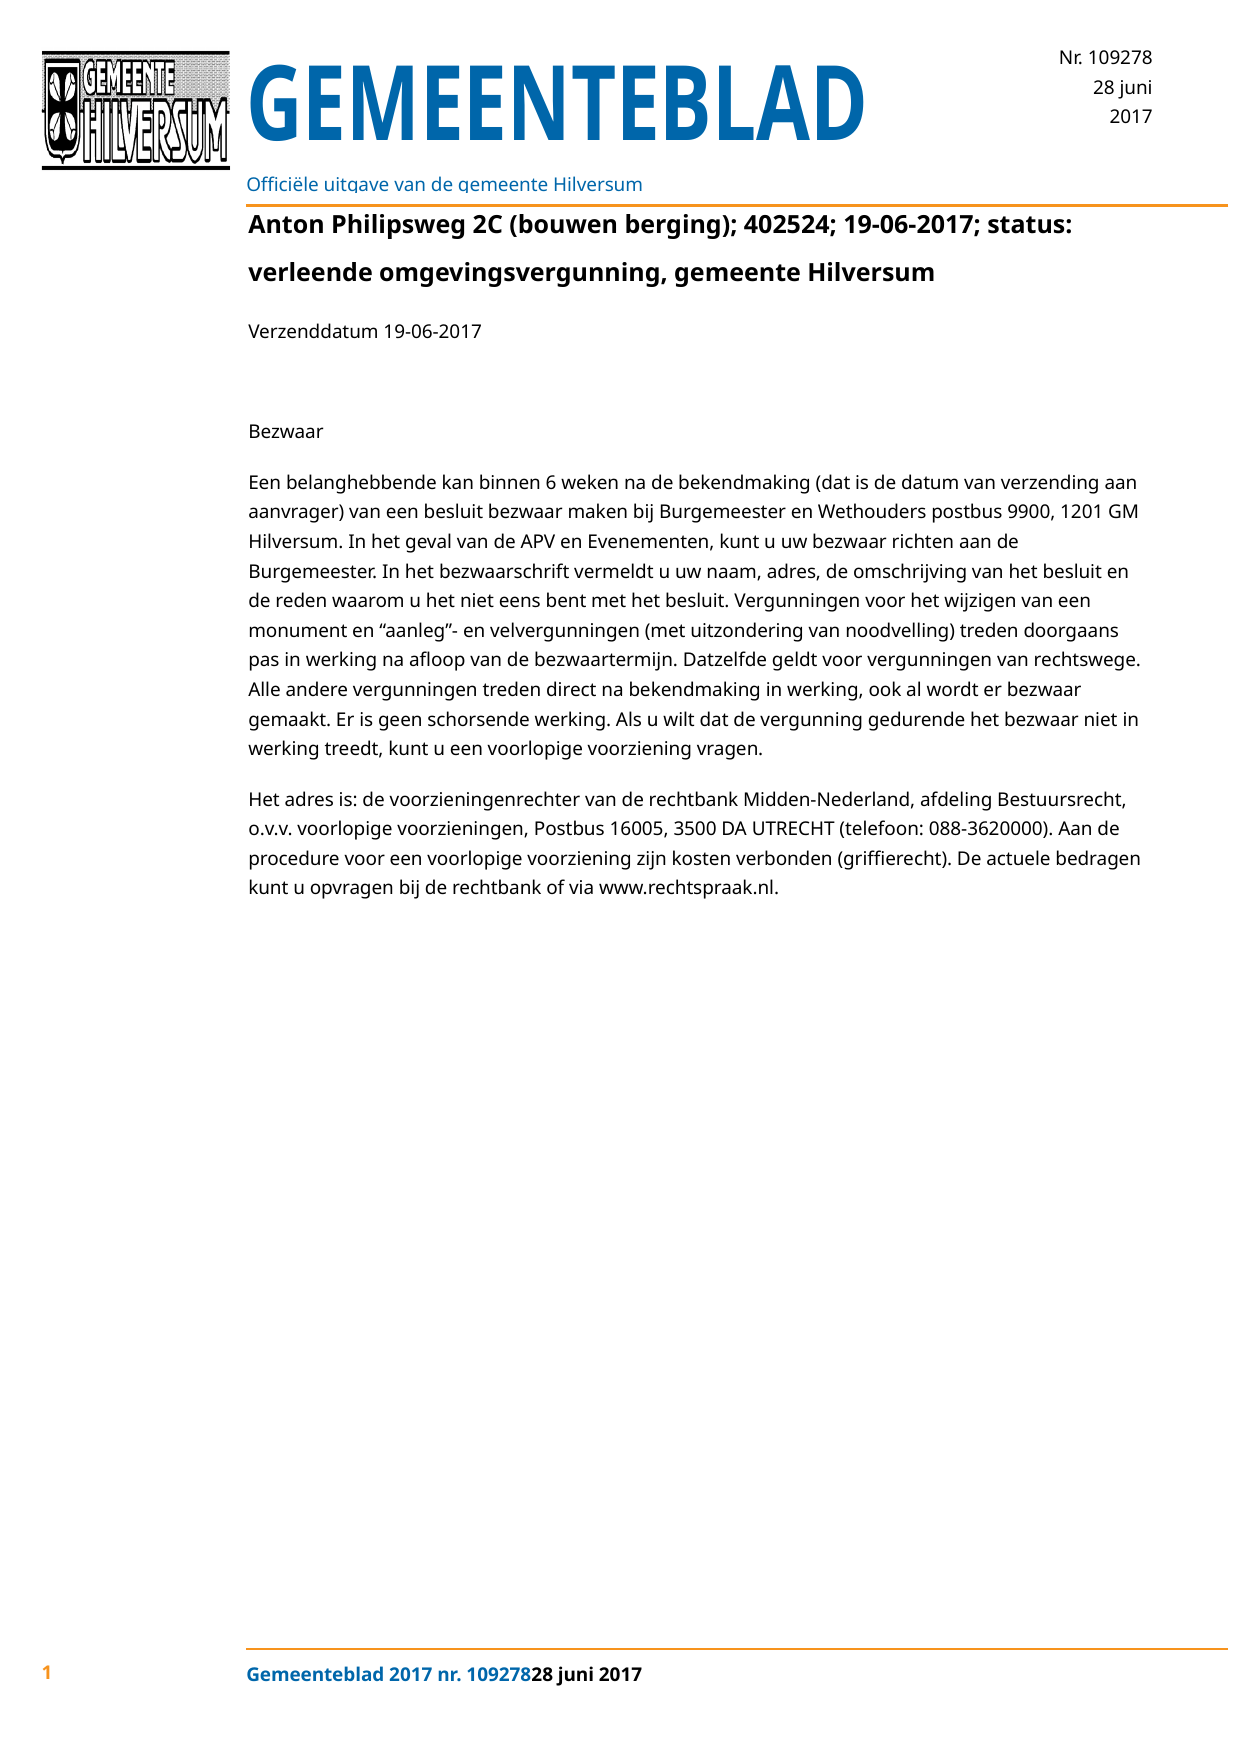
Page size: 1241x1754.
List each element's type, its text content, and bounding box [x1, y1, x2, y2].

picture [41, 47, 231, 172]
text Een belanghebbende kan binnen 6 weken na de bekendmaking (dat is de datum van verzending aan aanvrager) van een besluit bezwaar maken bij Burgemeester en Wethouders postbus 9900, 1201 GM Hilversum. In het geval van de APV en Evenementen, kunt u uw bezwaar richten aan de Burgemeester. In het bezwaarschrift vermeldt u uw naam, adres, de omschrijving van het besluit en de reden waarom u het niet eens bent met het besluit. Vergunningen voor het wijzigen van een monument en “aanleg”- en velvergunningen (met uitzondering van noodvelling) treden doorgaans pas in werking na afloop van de bezwaartermijn. Datzelfde geldt voor vergunningen van rechtswege. Alle andere vergunningen treden direct na bekendmaking in werking, ook al wordt er bezwaar gemaakt. Er is geen schorsende werking. Als u wilt dat de vergunning gedurende het bezwaar niet in werking treedt, kunt u een voorlopige voorziening vragen. [248, 469, 1152, 761]
text Bezwaar [248, 419, 1152, 444]
text Het adres is: de voorzieningenrechter van de rechtbank Midden-Nederland, afdeling Bestuursrecht, o.v.v. voorlopige voorzieningen, Postbus 16005, 3500 DA UTRECHT (telefoon: 088-3620000). Aan de procedure voor een voorlopige voorziening zijn kosten verbonden (griffierecht). De actuele bedragen kunt u opvragen bij de rechtbank of via www.rechtspraak.nl. [248, 786, 1152, 900]
text Anton Philipsweg 2C (bouwen berging); 402524; 19-06-2017; status: verleende omgevingsvergunning, gemeente Hilversum [248, 207, 1152, 288]
text Verzenddatum 19-06-2017 [248, 318, 1152, 344]
